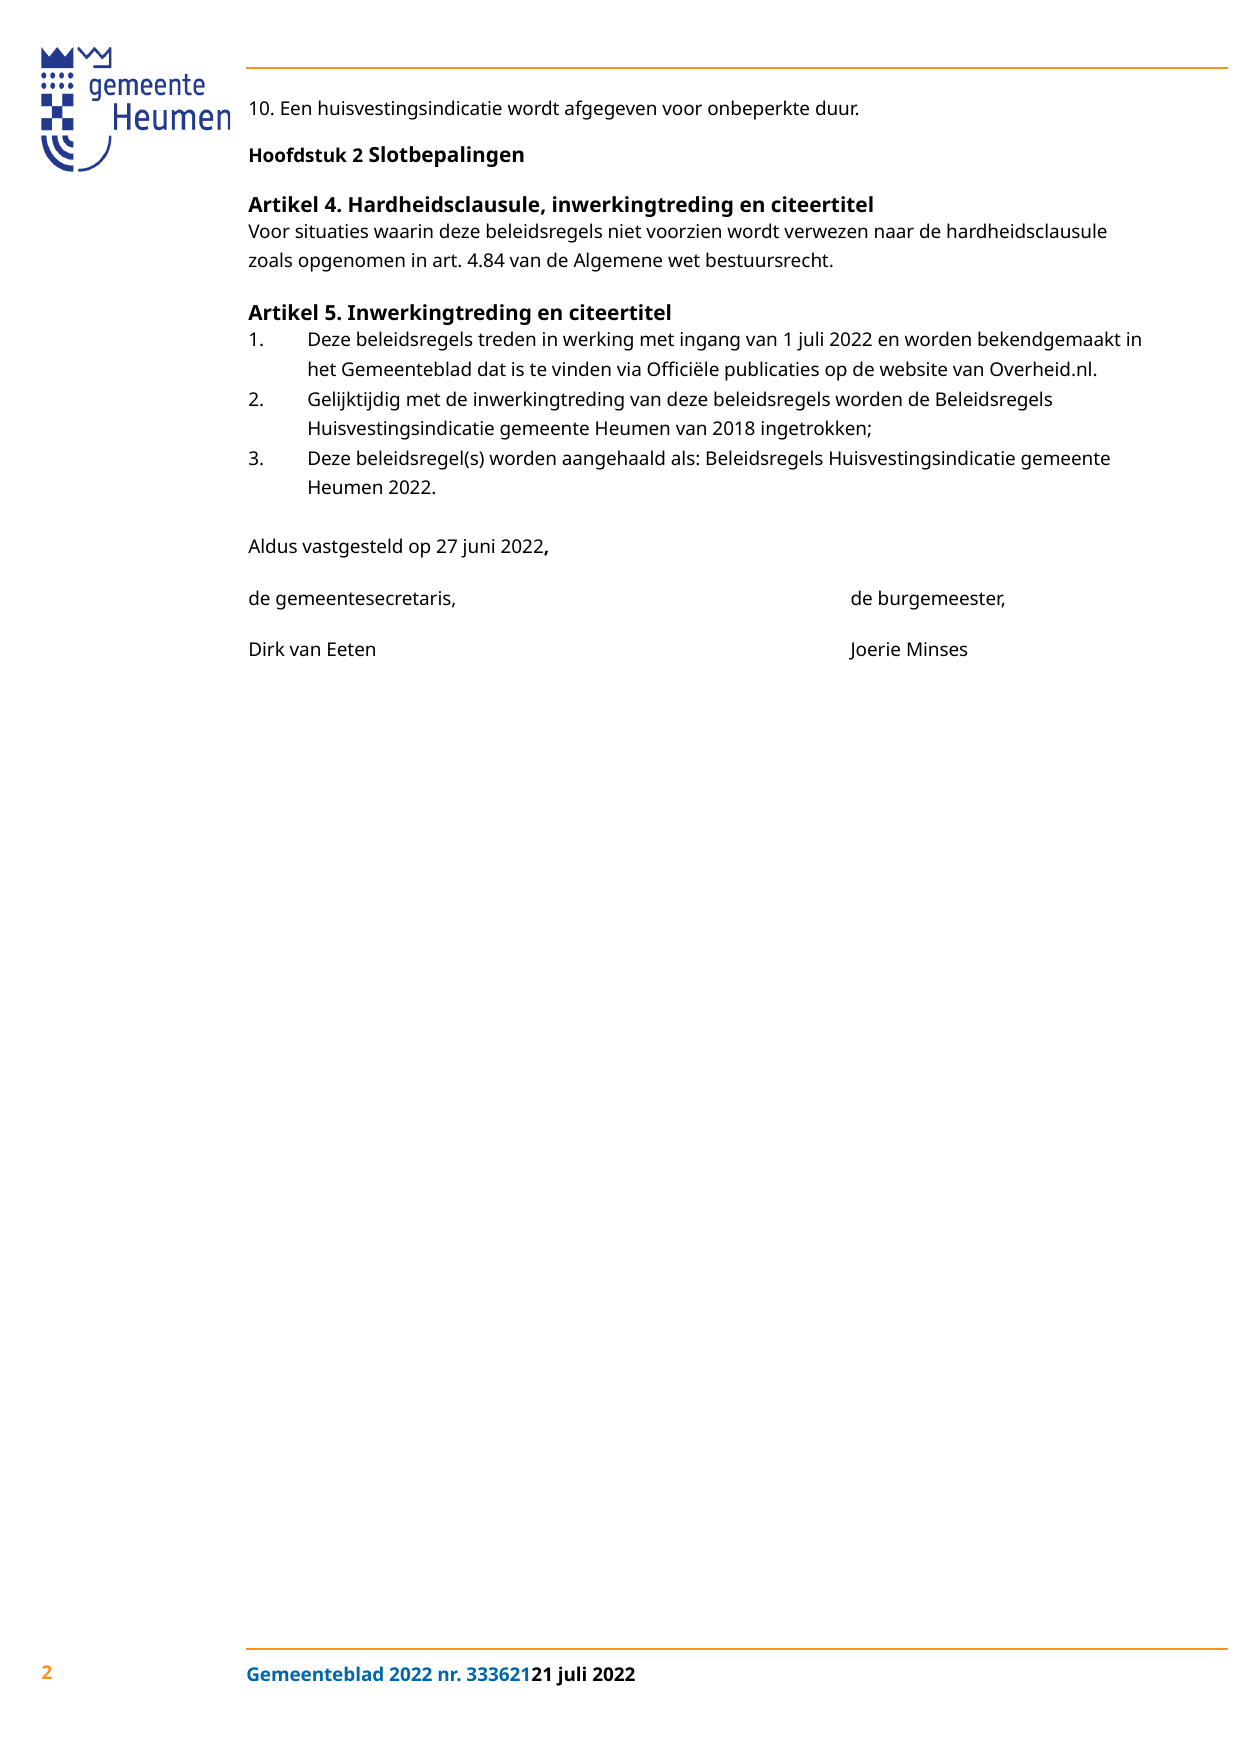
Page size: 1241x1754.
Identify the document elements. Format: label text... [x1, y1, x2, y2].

table_cell [549, 611, 850, 637]
table_cell [549, 585, 850, 611]
table_header Aldus vastgesteld op 27 juni 2022, [248, 534, 1152, 559]
table_cell de gemeentesecretaris, [248, 585, 549, 611]
table_cell [248, 611, 549, 637]
list Deze beleidsregel(s) worden aangehaald als: Beleidsregels Huisvestingsindicatie gemeente Heumen 2022. [248, 445, 1152, 500]
table_cell Dirk van Eeten [248, 637, 549, 662]
table_cell [850, 611, 1152, 637]
text Artikel 4. Hardheidsclausule, inwerkingtreding en citeertitel [248, 190, 1152, 218]
text Artikel 5. Inwerkingtreding en citeertitel [248, 298, 1152, 327]
table_cell [549, 637, 850, 662]
table_cell [248, 560, 1152, 585]
text 10. Een huisvestingsindicatie wordt afgegeven voor onbeperkte duur. [248, 95, 1152, 121]
list Gelijktijdig met de inwerkingtreding van deze beleidsregels worden de Beleidsregels Huisvestingsindicatie gemeente Heumen van 2018 ingetrokken; [248, 386, 1152, 441]
table_cell Joerie Minses [850, 637, 1152, 662]
table_cell de burgemeester, [850, 585, 1152, 611]
text Hoofdstuk 2 Slotbepalingen [248, 140, 1152, 169]
picture [41, 47, 231, 172]
list Deze beleidsregels treden in werking met ingang van 1 juli 2022 en worden bekendgemaakt in het Gemeenteblad dat is te vinden via Officiële publicaties op de website van Overheid.nl. [248, 327, 1152, 382]
text Voor situaties waarin deze beleidsregels niet voorzien wordt verwezen naar de hardheidsclausule zoals opgenomen in art. 4.84 van de Algemene wet bestuursrecht. [248, 218, 1152, 273]
